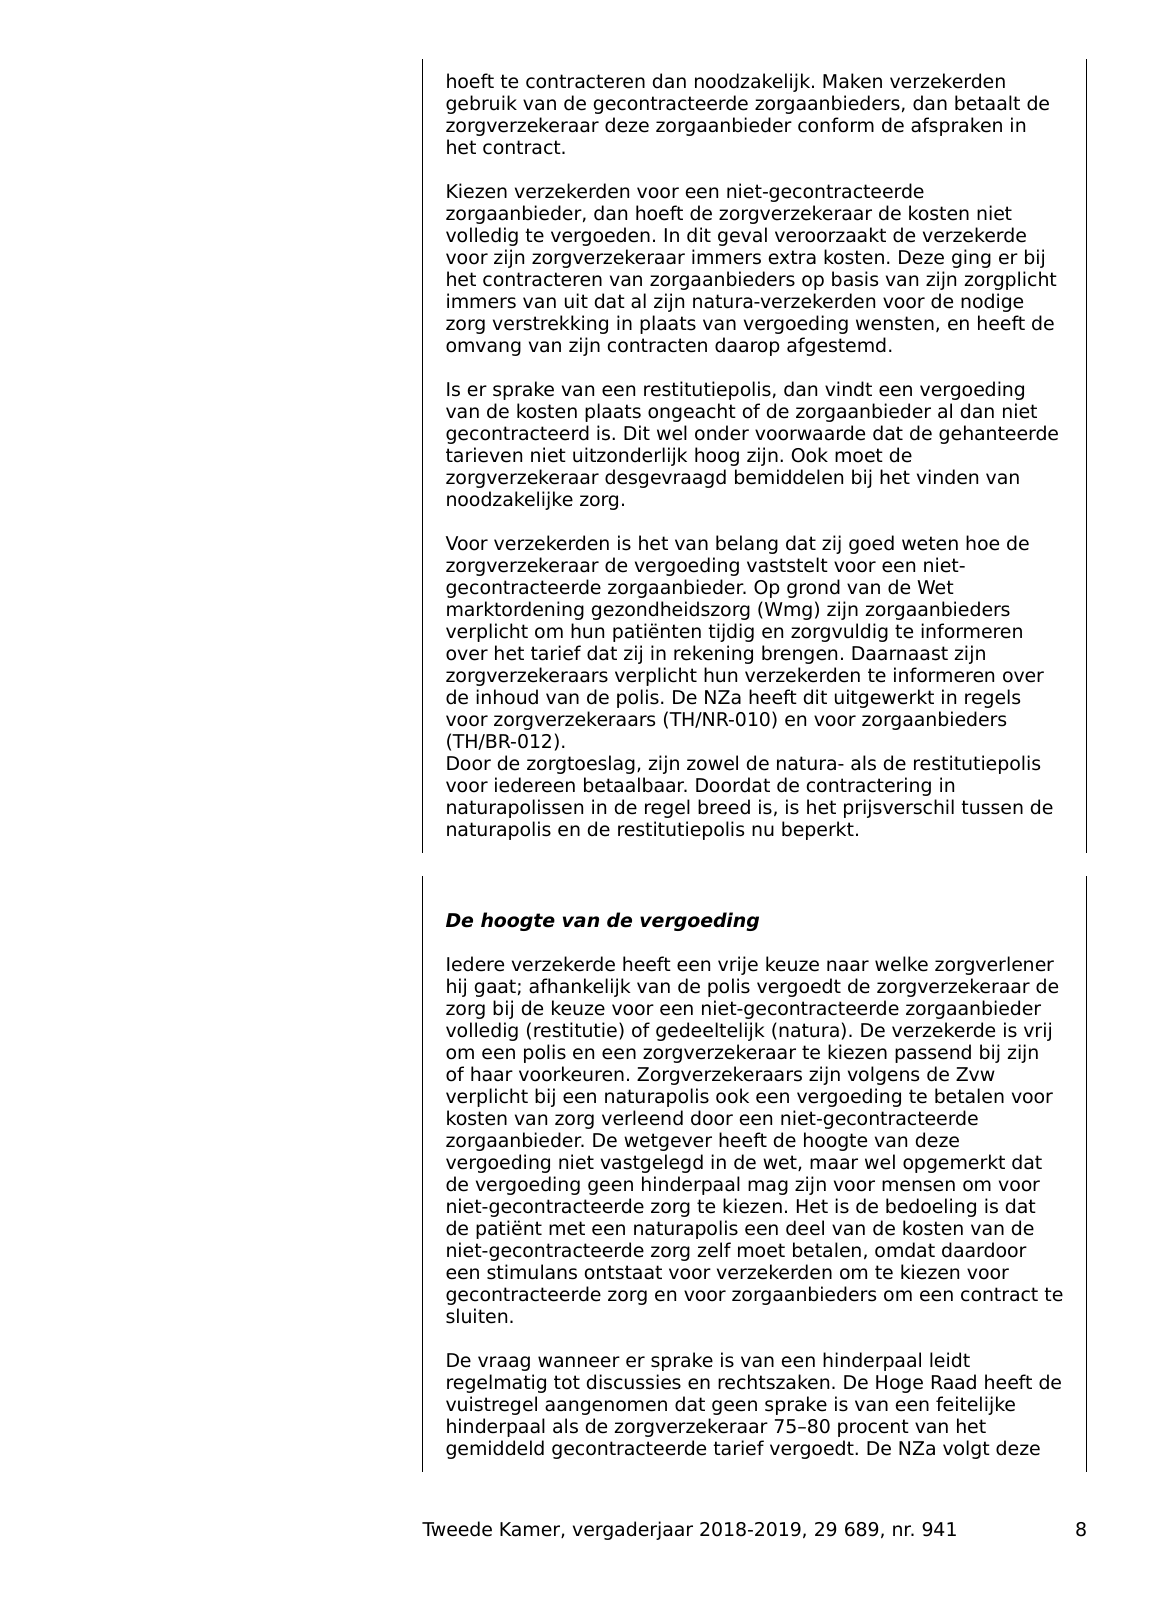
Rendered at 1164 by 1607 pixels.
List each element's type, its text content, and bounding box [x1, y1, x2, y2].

table_header De hoogte van de vergoeding Iedere verzekerde heeft een vrije keuze naar welke zorgverlener hij gaat; afhankelijk van de polis vergoedt de zorgverzekeraar de zorg bij de keuze voor een niet-gecontracteerde zorgaanbieder volledig (restitutie) of gedeeltelijk (natura). De verzekerde is vrij om een polis en een zorgverzekeraar te kiezen passend bij zijn of haar voorkeuren. Zorgverzekeraars zijn volgens de Zvw verplicht bij een naturapolis ook een vergoeding te betalen voor kosten van zorg verleend door een niet-gecontracteerde zorgaanbieder. De wetgever heeft de hoogte van deze vergoeding niet vastgelegd in de wet, maar wel opgemerkt dat de vergoeding geen hinderpaal mag zijn voor mensen om voor niet-gecontracteerde zorg te kiezen. Het is de bedoeling is dat de patiënt met een naturapolis een deel van de kosten van de niet-gecontracteerde zorg zelf moet betalen, omdat daardoor een stimulans ontstaat voor verzekerden om te kiezen voor gecontracteerde zorg en voor zorgaanbieders om een contract te sluiten. De vraag wanneer er sprake is van een hinderpaal leidt regelmatig tot discussies en rechtszaken. De Hoge Raad heeft de vuistregel aangenomen dat geen sprake is van een feitelijke hinderpaal als de zorgverzekeraar 75–80 procent van het gemiddeld gecontracteerde tarief vergoedt. De NZa volgt deze [423, 876, 1086, 1472]
table_header hoeft te contracteren dan noodzakelijk. Maken verzekerden gebruik van de gecontracteerde zorgaanbieders, dan betaalt de zorgverzekeraar deze zorgaanbieder conform de afspraken in het contract. Kiezen verzekerden voor een niet-gecontracteerde zorgaanbieder, dan hoeft de zorgverzekeraar de kosten niet volledig te vergoeden. In dit geval veroorzaakt de verzekerde voor zijn zorgverzekeraar immers extra kosten. Deze ging er bij het contracteren van zorgaanbieders op basis van zijn zorgplicht immers van uit dat al zijn natura-verzekerden voor de nodige zorg verstrekking in plaats van vergoeding wensten, en heeft de omvang van zijn contracten daarop afgestemd. Is er sprake van een restitutiepolis, dan vindt een vergoeding van de kosten plaats ongeacht of de zorgaanbieder al dan niet gecontracteerd is. Dit wel onder voorwaarde dat de gehanteerde tarieven niet uitzonderlijk hoog zijn. Ook moet de zorgverzekeraar desgevraagd bemiddelen bij het vinden van noodzakelijke zorg. Voor verzekerden is het van belang dat zij goed weten hoe de zorgverzekeraar de vergoeding vaststelt voor een niet-gecontracteerde zorgaanbieder. Op grond van de Wet marktordening gezondheidszorg (Wmg) zijn zorgaanbieders verplicht om hun patiënten tijdig en zorgvuldig te informeren over het tarief dat zij in rekening brengen. Daarnaast zijn zorgverzekeraars verplicht hun verzekerden te informeren over de inhoud van de polis. De NZa heeft dit uitgewerkt in regels voor zorgverzekeraars (TH/NR-010) en voor zorgaanbieders (TH/BR-012). Door de zorgtoeslag, zijn zowel de natura- als de restitutiepolis voor iedereen betaalbaar. Doordat de contractering in naturapolissen in de regel breed is, is het prijsverschil tussen de naturapolis en de restitutiepolis nu beperkt. [423, 59, 1086, 852]
